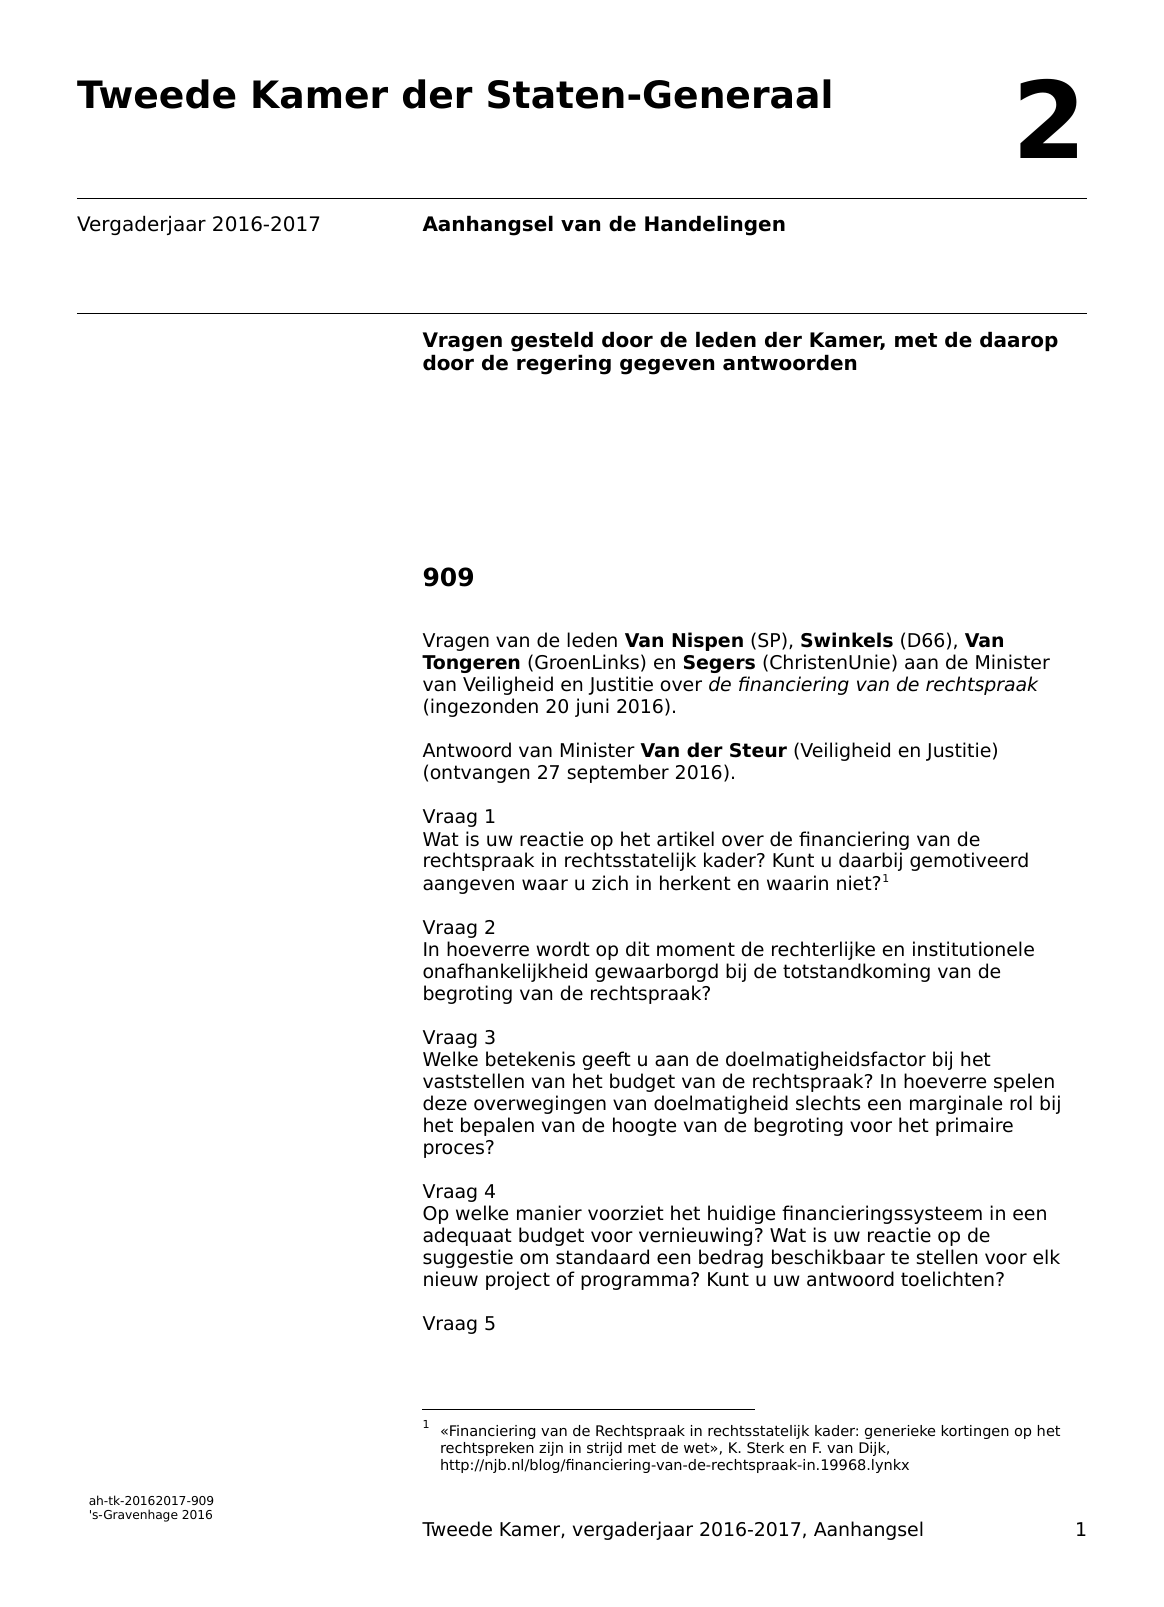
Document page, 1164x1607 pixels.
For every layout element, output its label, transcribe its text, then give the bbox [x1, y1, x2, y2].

text Vraag 4 [422, 1181, 1087, 1203]
table_header Tweede Kamer der Staten-Generaal [77, 59, 886, 198]
text «Financiering van de Rechtspraak in rechtsstatelijk kader: generieke kortingen op het rechtspreken zijn in strijd met de wet», K. Sterk en F. van Dijk, http://njb.nl/blog/financiering-van-de-rechtspraak-in.19968.lynkx [422, 1418, 1087, 1474]
table_cell Vragen gesteld door de leden der Kamer, met de daarop door de regering gegeven antwoorden [422, 314, 1087, 375]
text Vraag 3 [422, 1027, 1087, 1049]
text ah-tk-20162017-909 [88, 1494, 323, 1508]
text In hoeverre wordt op dit moment de rechterlijke en institutionele onafhankelijkheid gewaarborgd bij de totstandkoming van de begroting van de rechtspraak? [422, 938, 1087, 1004]
table_cell Aanhangsel van de Handelingen [422, 199, 1087, 313]
text Op welke manier voorziet het huidige financieringssysteem in een adequaat budget voor vernieuwing? Wat is uw reactie op de suggestie om standaard een bedrag beschikbaar te stellen voor elk nieuw project of programma? Kunt u uw antwoord toelichten? [422, 1203, 1087, 1291]
text Vraag 5 [422, 1313, 1087, 1335]
text Welke betekenis geeft u aan de doelmatigheidsfactor bij het vaststellen van het budget van de rechtspraak? In hoeverre spelen deze overwegingen van doelmatigheid slechts een marginale rol bij het bepalen van de hoogte van de begroting voor het primaire proces? [422, 1049, 1087, 1158]
text 's-Gravenhage 2016 [88, 1508, 323, 1522]
text Wat is uw reactie op het artikel over de financiering van de rechtspraak in rechtsstatelijk kader? Kunt u daarbij gemotiveerd aangeven waar u zich in herkent en waarin niet? [422, 828, 1087, 894]
text Vraag 1 [422, 806, 1087, 828]
table_cell Vergaderjaar 2016-2017 [77, 199, 422, 313]
text Vraag 2 [422, 917, 1087, 938]
table_header 2 [886, 59, 1087, 198]
text 909 [422, 563, 1087, 592]
text Vragen van de leden Van Nispen (SP), Swinkels (D66), Van Tongeren (GroenLinks) en Segers (ChristenUnie) aan de Minister van Veiligheid en Justitie over de financiering van de rechtspraak (ingezonden 20 juni 2016). [422, 630, 1087, 718]
text Antwoord van Minister Van der Steur (Veiligheid en Justitie) (ontvangen 27 september 2016). [422, 740, 1087, 784]
table_cell [77, 314, 422, 375]
